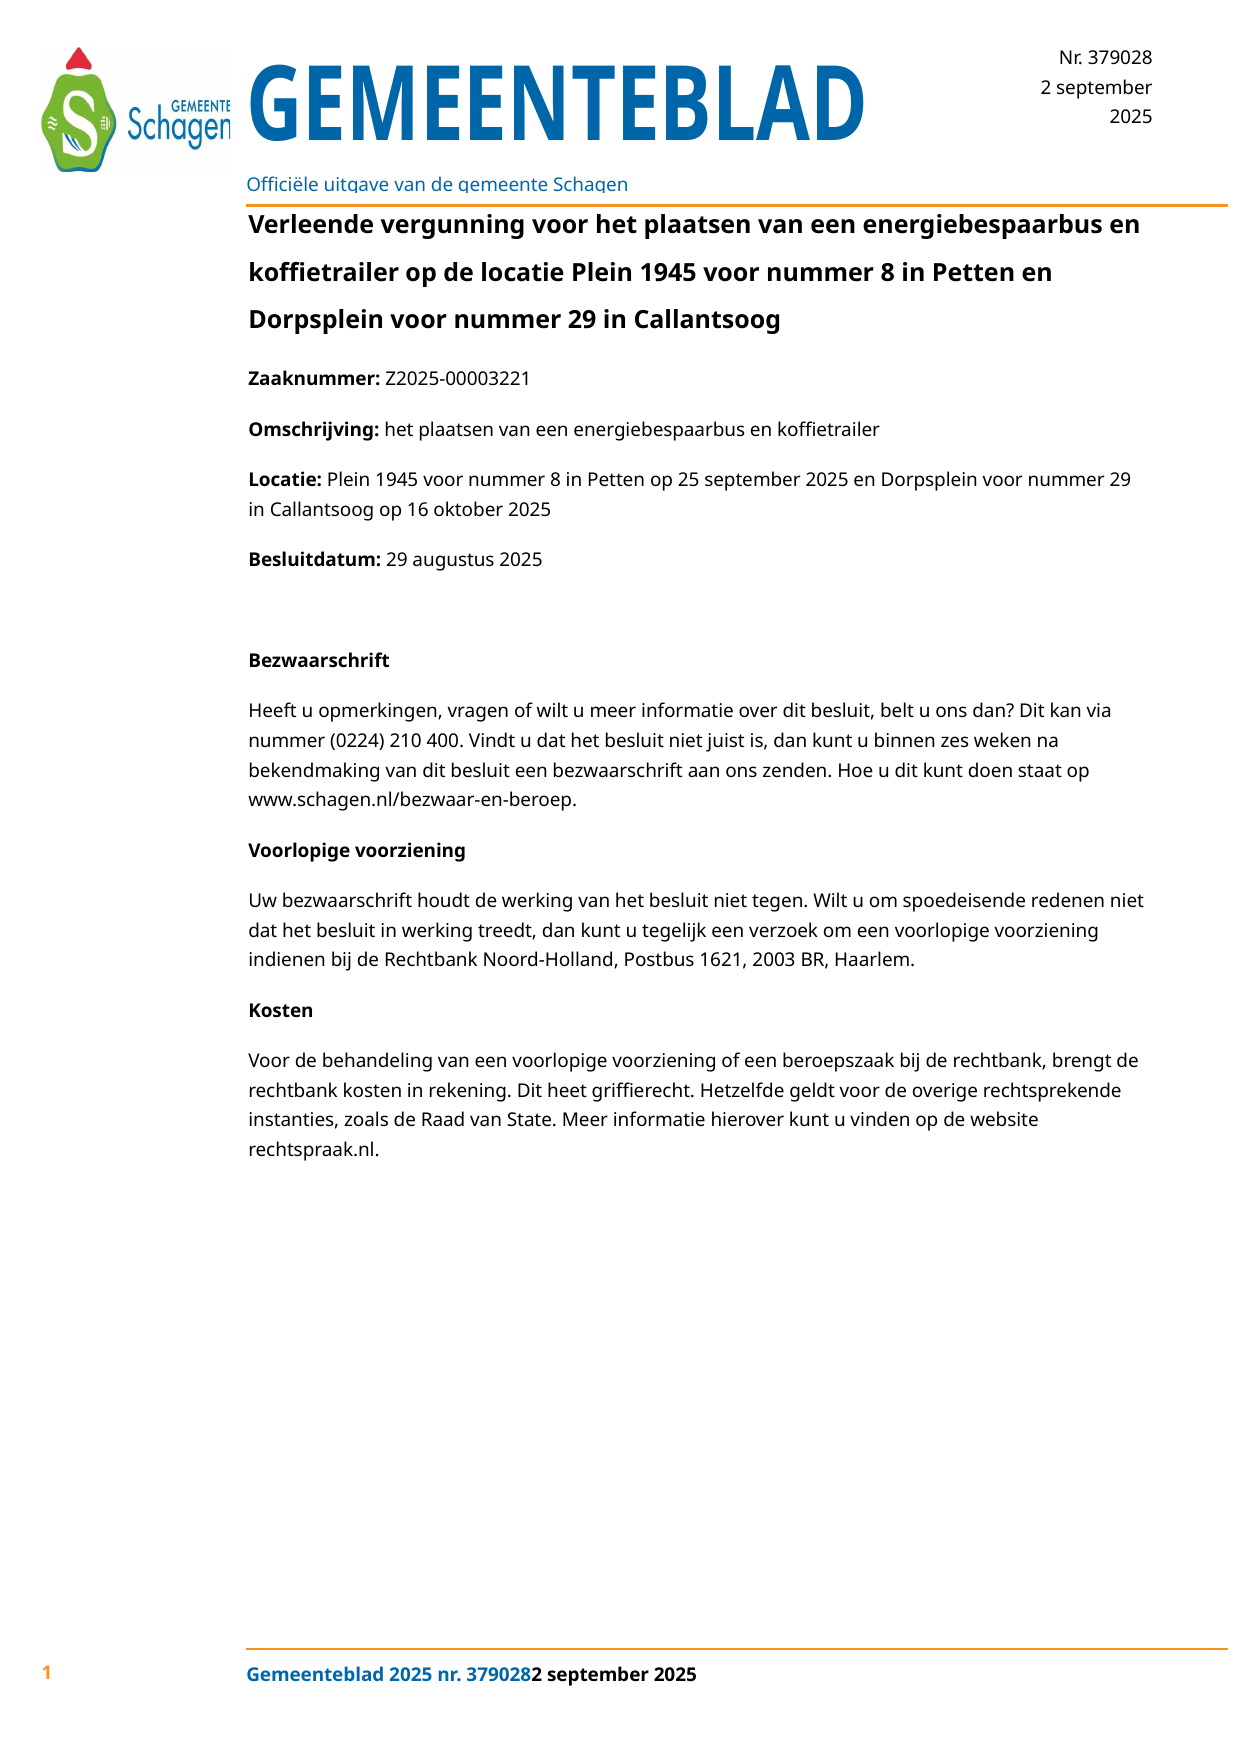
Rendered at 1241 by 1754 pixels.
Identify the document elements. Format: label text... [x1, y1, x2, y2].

text Heeft u opmerkingen, vragen of wilt u meer informatie over dit besluit, belt u ons dan? Dit kan via nummer (0224) 210 400. Vindt u dat het besluit niet juist is, dan kunt u binnen zes weken na bekendmaking van dit besluit een bezwaarschrift aan ons zenden. Hoe u dit kunt doen staat op www.schagen.nl/bezwaar-en-beroep. [248, 698, 1152, 812]
picture [41, 47, 231, 172]
text Zaaknummer: Z2025-00003221 [248, 366, 1152, 391]
text Voorlopige voorziening [248, 837, 1152, 862]
text Kosten [248, 997, 1152, 1022]
text Besluitdatum: 29 augustus 2025 [248, 546, 1152, 572]
text Uw bezwaarschrift houdt de werking van het besluit niet tegen. Wilt u om spoedeisende redenen niet dat het besluit in werking treedt, dan kunt u tegelijk een verzoek om een voorlopige voorziening indienen bij de Rechtbank Noord-Holland, Postbus 1621, 2003 BR, Haarlem. [248, 887, 1152, 972]
text Omschrijving: het plaatsen van een energiebespaarbus en koffietrailer [248, 416, 1152, 442]
text Bezwaarschrift [248, 647, 1152, 673]
text Voor de behandeling van een voorlopige voorziening of een beroepszaak bij de rechtbank, brengt de rechtbank kosten in rekening. Dit heet griffierecht. Hetzelfde geldt voor de overige rechtsprekende instanties, zoals de Raad van State. Meer informatie hierover kunt u vinden op de website rechtspraak.nl. [248, 1047, 1152, 1162]
text Locatie: Plein 1945 voor nummer 8 in Petten op 25 september 2025 en Dorpsplein voor nummer 29 in Callantsoog op 16 oktober 2025 [248, 466, 1152, 522]
text Verleende vergunning voor het plaatsen van een energiebespaarbus en koffietrailer op de locatie Plein 1945 voor nummer 8 in Petten en Dorpsplein voor nummer 29 in Callantsoog [248, 207, 1152, 336]
